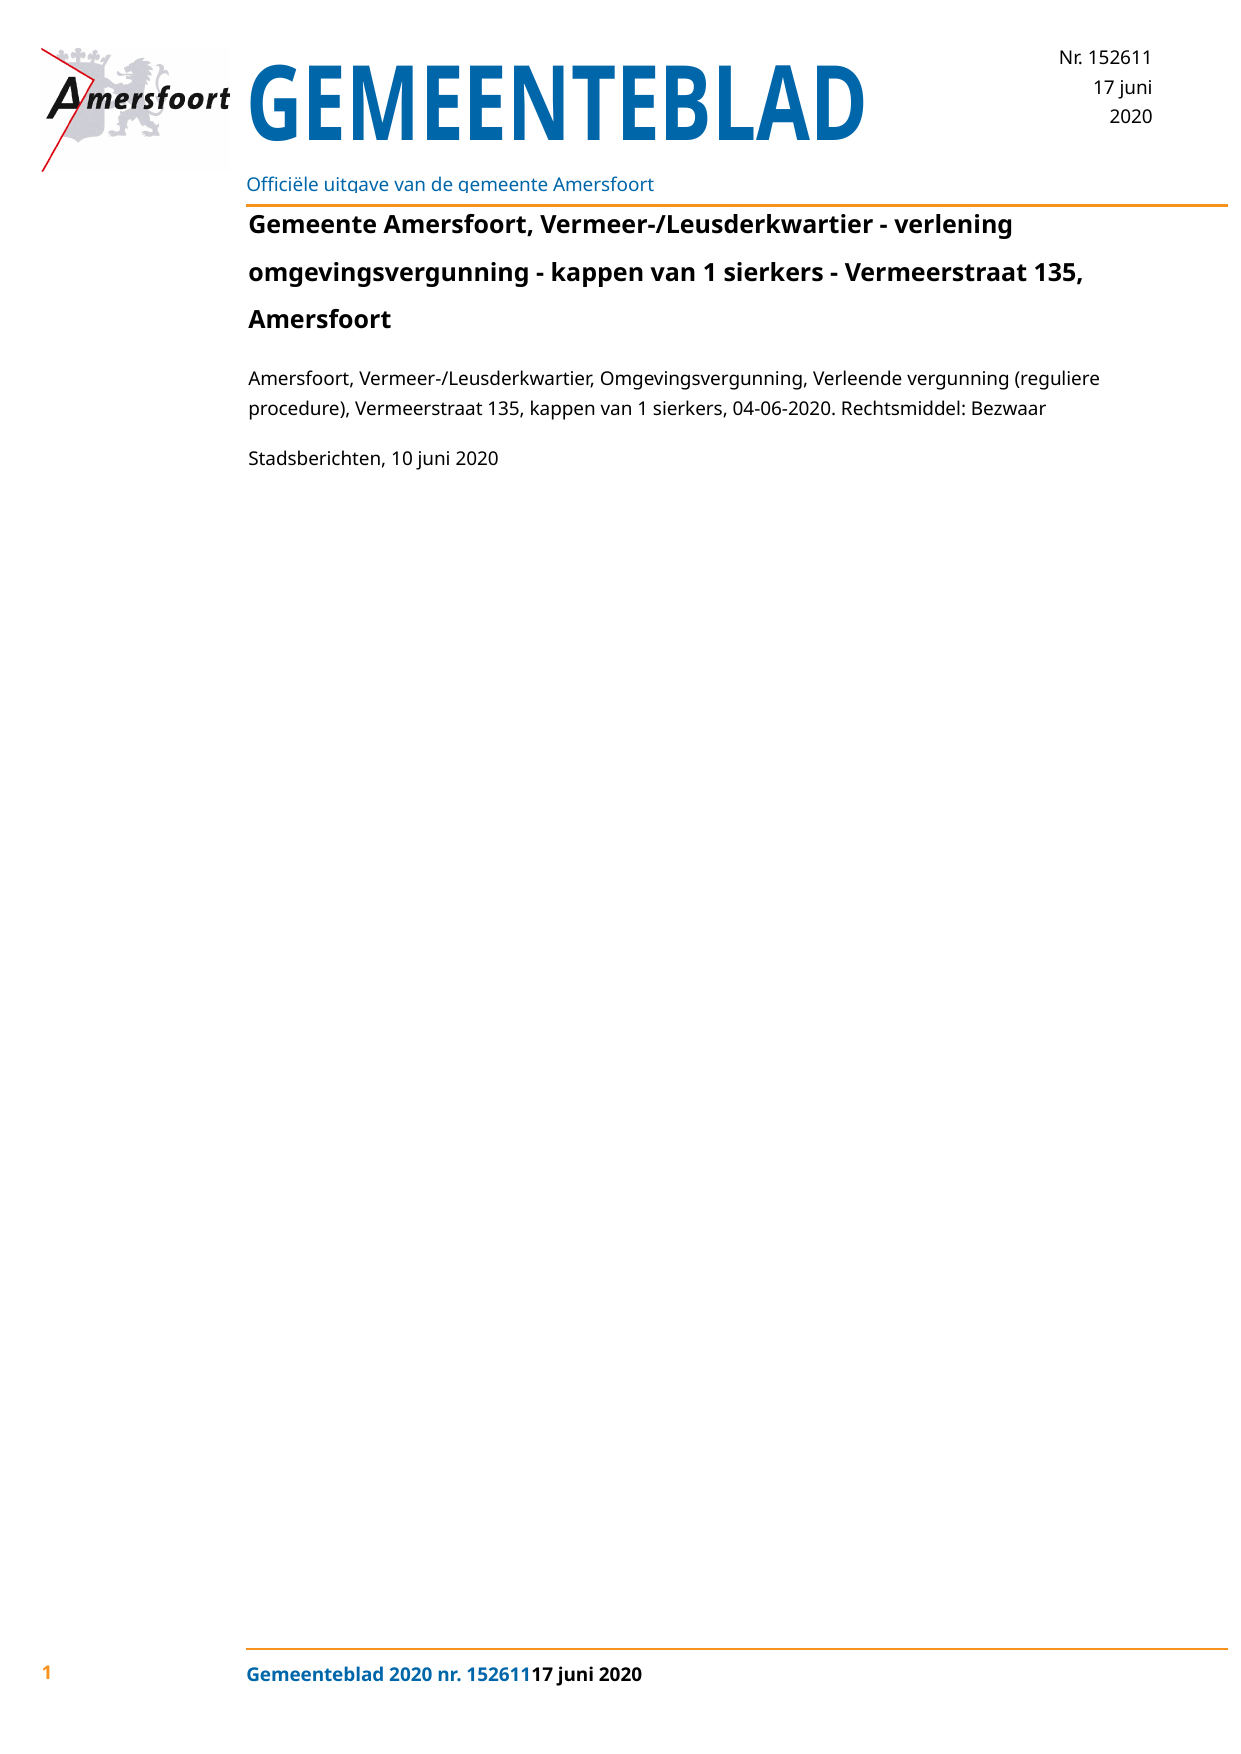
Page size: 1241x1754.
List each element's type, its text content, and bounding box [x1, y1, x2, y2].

picture [41, 47, 231, 172]
text Gemeente Amersfoort, Vermeer-/Leusderkwartier - verlening omgevingsvergunning - kappen van 1 sierkers - Vermeerstraat 135, Amersfoort [248, 207, 1152, 336]
text Amersfoort, Vermeer-/Leusderkwartier, Omgevingsvergunning, Verleende vergunning (reguliere procedure), Vermeerstraat 135, kappen van 1 sierkers, 04-06-2020. Rechtsmiddel: Bezwaar [248, 366, 1152, 421]
text Stadsberichten, 10 juni 2020 [248, 446, 1152, 471]
